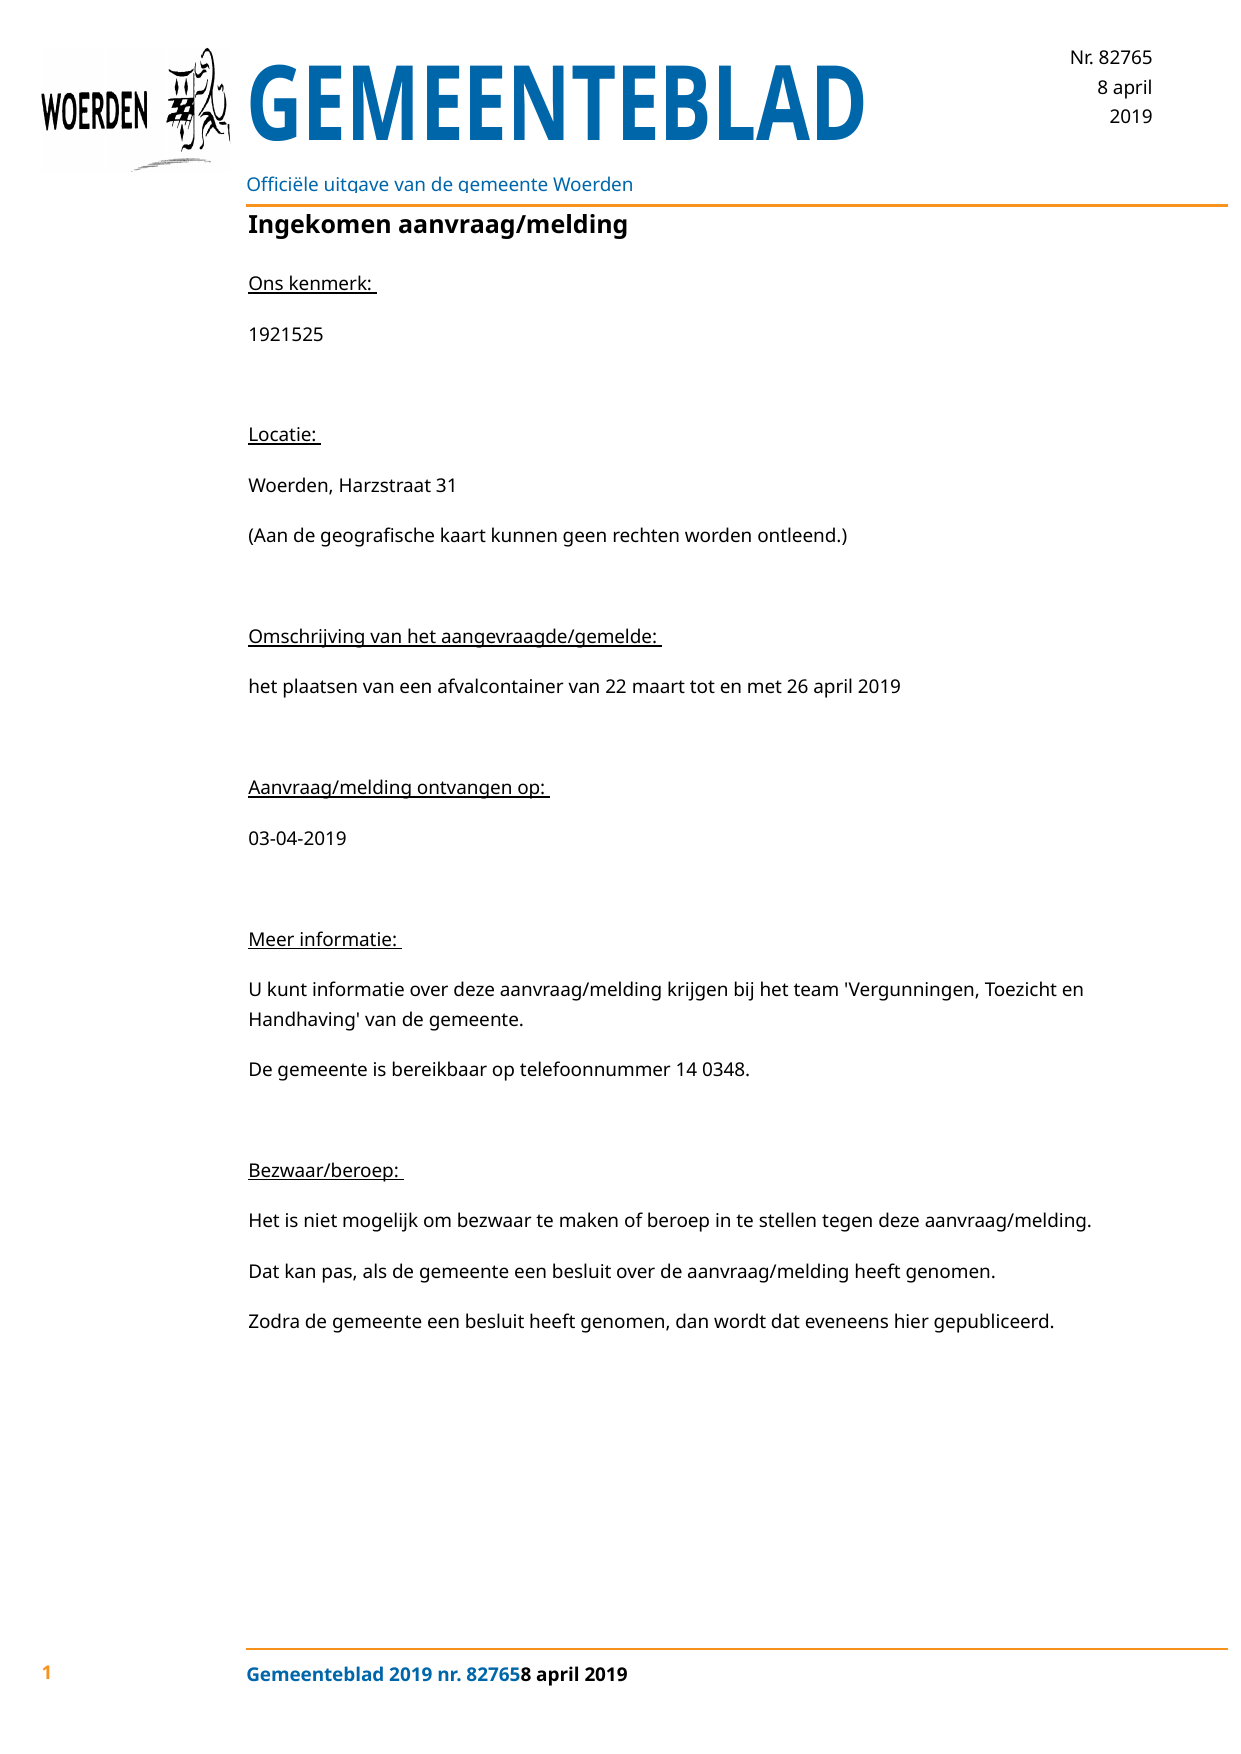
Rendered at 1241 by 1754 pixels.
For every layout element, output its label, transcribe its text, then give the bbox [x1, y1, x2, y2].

text Woerden, Harzstraat 31 [248, 472, 1152, 498]
picture [41, 47, 231, 172]
text De gemeente is bereikbaar op telefoonnummer 14 0348. [248, 1056, 1152, 1082]
text Bezwaar/beroep: [248, 1157, 1152, 1183]
text Zodra de gemeente een besluit heeft genomen, dan wordt dat eveneens hier gepubliceerd. [248, 1308, 1152, 1334]
text Locatie: [248, 422, 1152, 447]
text Het is niet mogelijk om bezwaar te maken of beroep in te stellen tegen deze aanvraag/melding. [248, 1207, 1152, 1233]
text (Aan de geografische kaart kunnen geen rechten worden ontleend.) [248, 522, 1152, 548]
text Meer informatie: [248, 926, 1152, 951]
text Dat kan pas, als de gemeente een besluit over de aanvraag/melding heeft genomen. [248, 1258, 1152, 1283]
text Ons kenmerk: [248, 270, 1152, 296]
text Omschrijving van het aangevraagde/gemelde: [248, 623, 1152, 649]
text 1921525 [248, 321, 1152, 346]
text U kunt informatie over deze aanvraag/melding krijgen bij het team 'Vergunningen, Toezicht en Handhaving' van de gemeente. [248, 976, 1152, 1031]
text Aanvraag/melding ontvangen op: [248, 774, 1152, 800]
text 03-04-2019 [248, 825, 1152, 851]
text het plaatsen van een afvalcontainer van 22 maart tot en met 26 april 2019 [248, 674, 1152, 699]
text Ingekomen aanvraag/melding [248, 207, 1152, 241]
